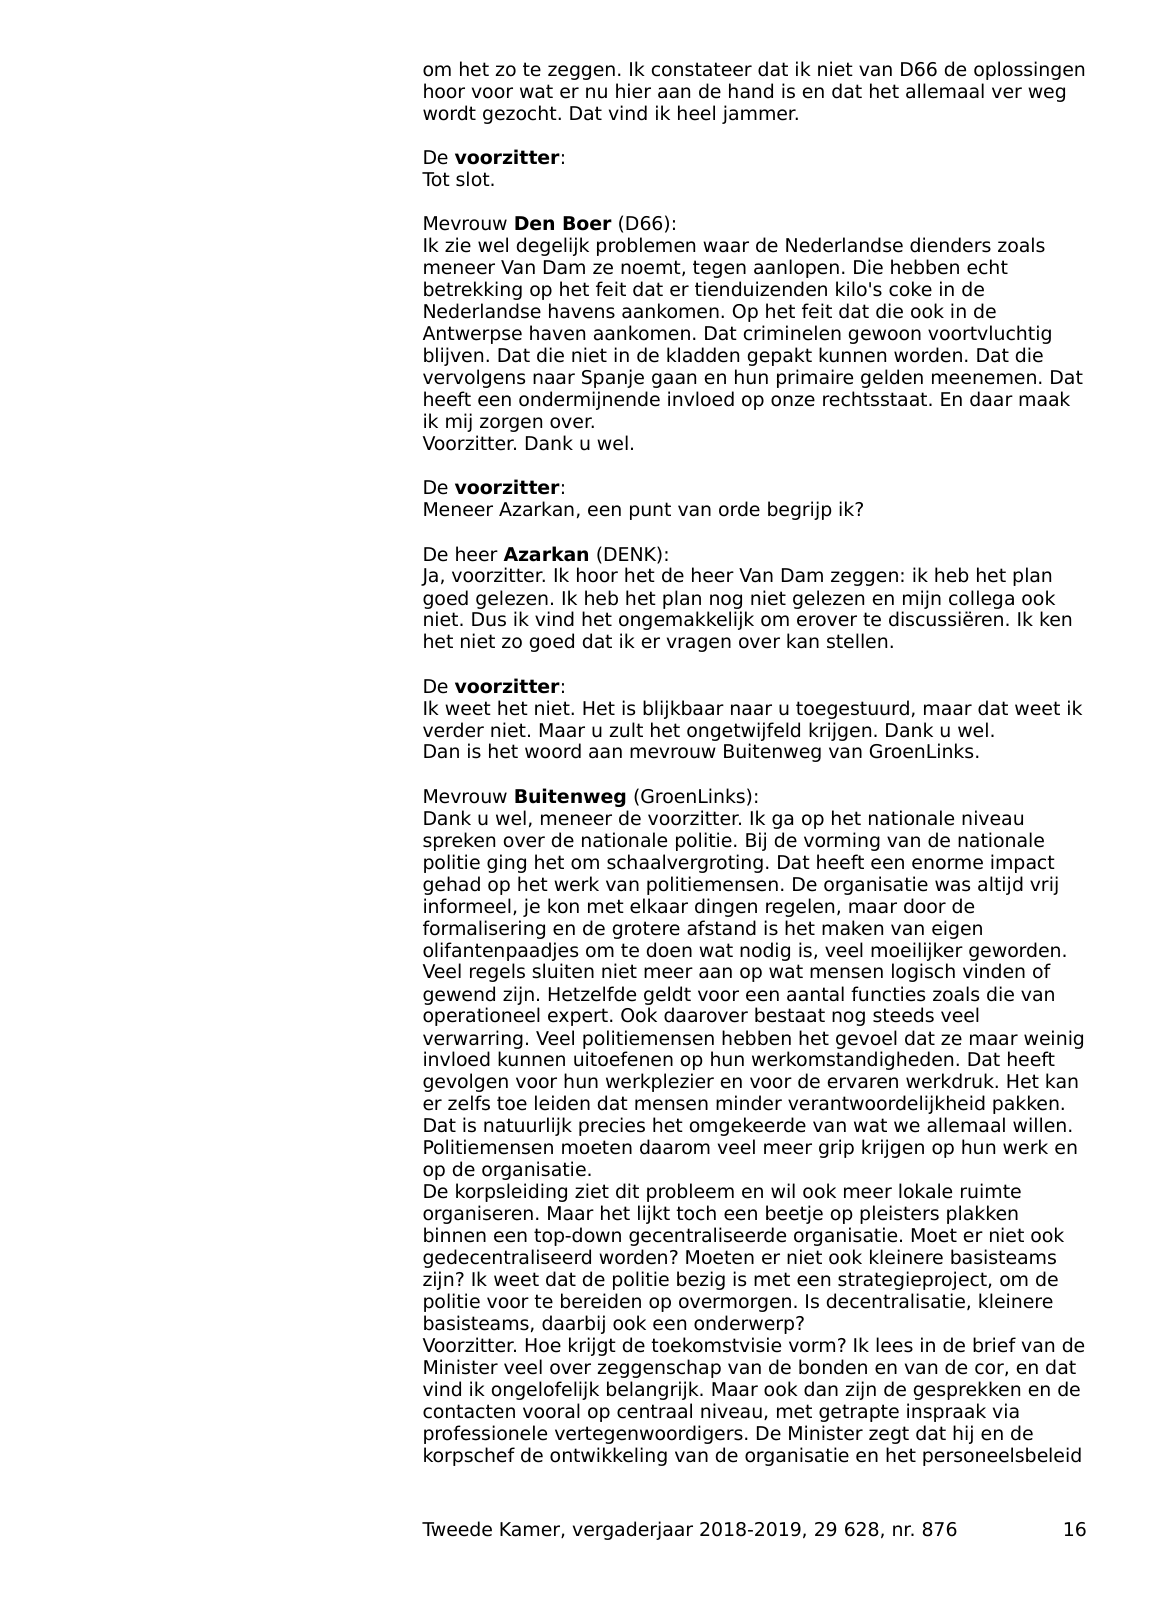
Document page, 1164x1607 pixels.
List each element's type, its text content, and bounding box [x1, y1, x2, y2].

text Voorzitter. Hoe krijgt de toekomstvisie vorm? Ik lees in de brief van de Minister veel over zeggenschap van de bonden en van de cor, en dat vind ik ongelofelijk belangrijk. Maar ook dan zijn de gesprekken en de contacten vooral op centraal niveau, met getrapte inspraak via professionele vertegenwoordigers. De Minister zegt dat hij en de korpschef de ontwikkeling van de organisatie en het personeelsbeleid [422, 1335, 1087, 1467]
text Mevrouw Buitenweg (GroenLinks): [422, 786, 1087, 808]
text Dank u wel, meneer de voorzitter. Ik ga op het nationale niveau spreken over de nationale politie. Bij de vorming van de nationale politie ging het om schaalvergroting. Dat heeft een enorme impact gehad op het werk van politiemensen. De organisatie was altijd vrij informeel, je kon met elkaar dingen regelen, maar door de formalisering en de grotere afstand is het maken van eigen olifantenpaadjes om te doen wat nodig is, veel moeilijker geworden. Veel regels sluiten niet meer aan op wat mensen logisch vinden of gewend zijn. Hetzelfde geldt voor een aantal functies zoals die van operationeel expert. Ook daarover bestaat nog steeds veel verwarring. Veel politiemensen hebben het gevoel dat ze maar weinig invloed kunnen uitoefenen op hun werkomstandigheden. Dat heeft gevolgen voor hun werkplezier en voor de ervaren werkdruk. Het kan er zelfs toe leiden dat mensen minder verantwoordelijkheid pakken. Dat is natuurlijk precies het omgekeerde van wat we allemaal willen. Politiemensen moeten daarom veel meer grip krijgen op hun werk en op de organisatie. [422, 808, 1087, 1181]
text Ja, voorzitter. Ik hoor het de heer Van Dam zeggen: ik heb het plan goed gelezen. Ik heb het plan nog niet gelezen en mijn collega ook niet. Dus ik vind het ongemakkelijk om erover te discussiëren. Ik ken het niet zo goed dat ik er vragen over kan stellen. [422, 565, 1087, 653]
text Mevrouw Den Boer (D66): [422, 213, 1087, 235]
text Tot slot. [422, 169, 1087, 191]
text Meneer Azarkan, een punt van orde begrijp ik? [422, 499, 1087, 521]
text om het zo te zeggen. Ik constateer dat ik niet van D66 de oplossingen hoor voor wat er nu hier aan de hand is en dat het allemaal ver weg wordt gezocht. Dat vind ik heel jammer. [422, 59, 1087, 125]
text De korpsleiding ziet dit probleem en wil ook meer lokale ruimte organiseren. Maar het lijkt toch een beetje op pleisters plakken binnen een top-down gecentraliseerde organisatie. Moet er niet ook gedecentraliseerd worden? Moeten er niet ook kleinere basisteams zijn? Ik weet dat de politie bezig is met een strategieproject, om de politie voor te bereiden op overmorgen. Is decentralisatie, kleinere basisteams, daarbij ook een onderwerp? [422, 1181, 1087, 1335]
text Ik weet het niet. Het is blijkbaar naar u toegestuurd, maar dat weet ik verder niet. Maar u zult het ongetwijfeld krijgen. Dank u wel. [422, 697, 1087, 741]
text Dan is het woord aan mevrouw Buitenweg van GroenLinks. [422, 741, 1087, 763]
text De voorzitter: [422, 477, 1087, 499]
text De voorzitter: [422, 147, 1087, 169]
text De voorzitter: [422, 676, 1087, 697]
text Voorzitter. Dank u wel. [422, 433, 1087, 455]
text Ik zie wel degelijk problemen waar de Nederlandse dienders zoals meneer Van Dam ze noemt, tegen aanlopen. Die hebben echt betrekking op het feit dat er tienduizenden kilo's coke in de Nederlandse havens aankomen. Op het feit dat die ook in de Antwerpse haven aankomen. Dat criminelen gewoon voortvluchtig blijven. Dat die niet in de kladden gepakt kunnen worden. Dat die vervolgens naar Spanje gaan en hun primaire gelden meenemen. Dat heeft een ondermijnende invloed op onze rechtsstaat. En daar maak ik mij zorgen over. [422, 235, 1087, 433]
text De heer Azarkan (DENK): [422, 543, 1087, 565]
